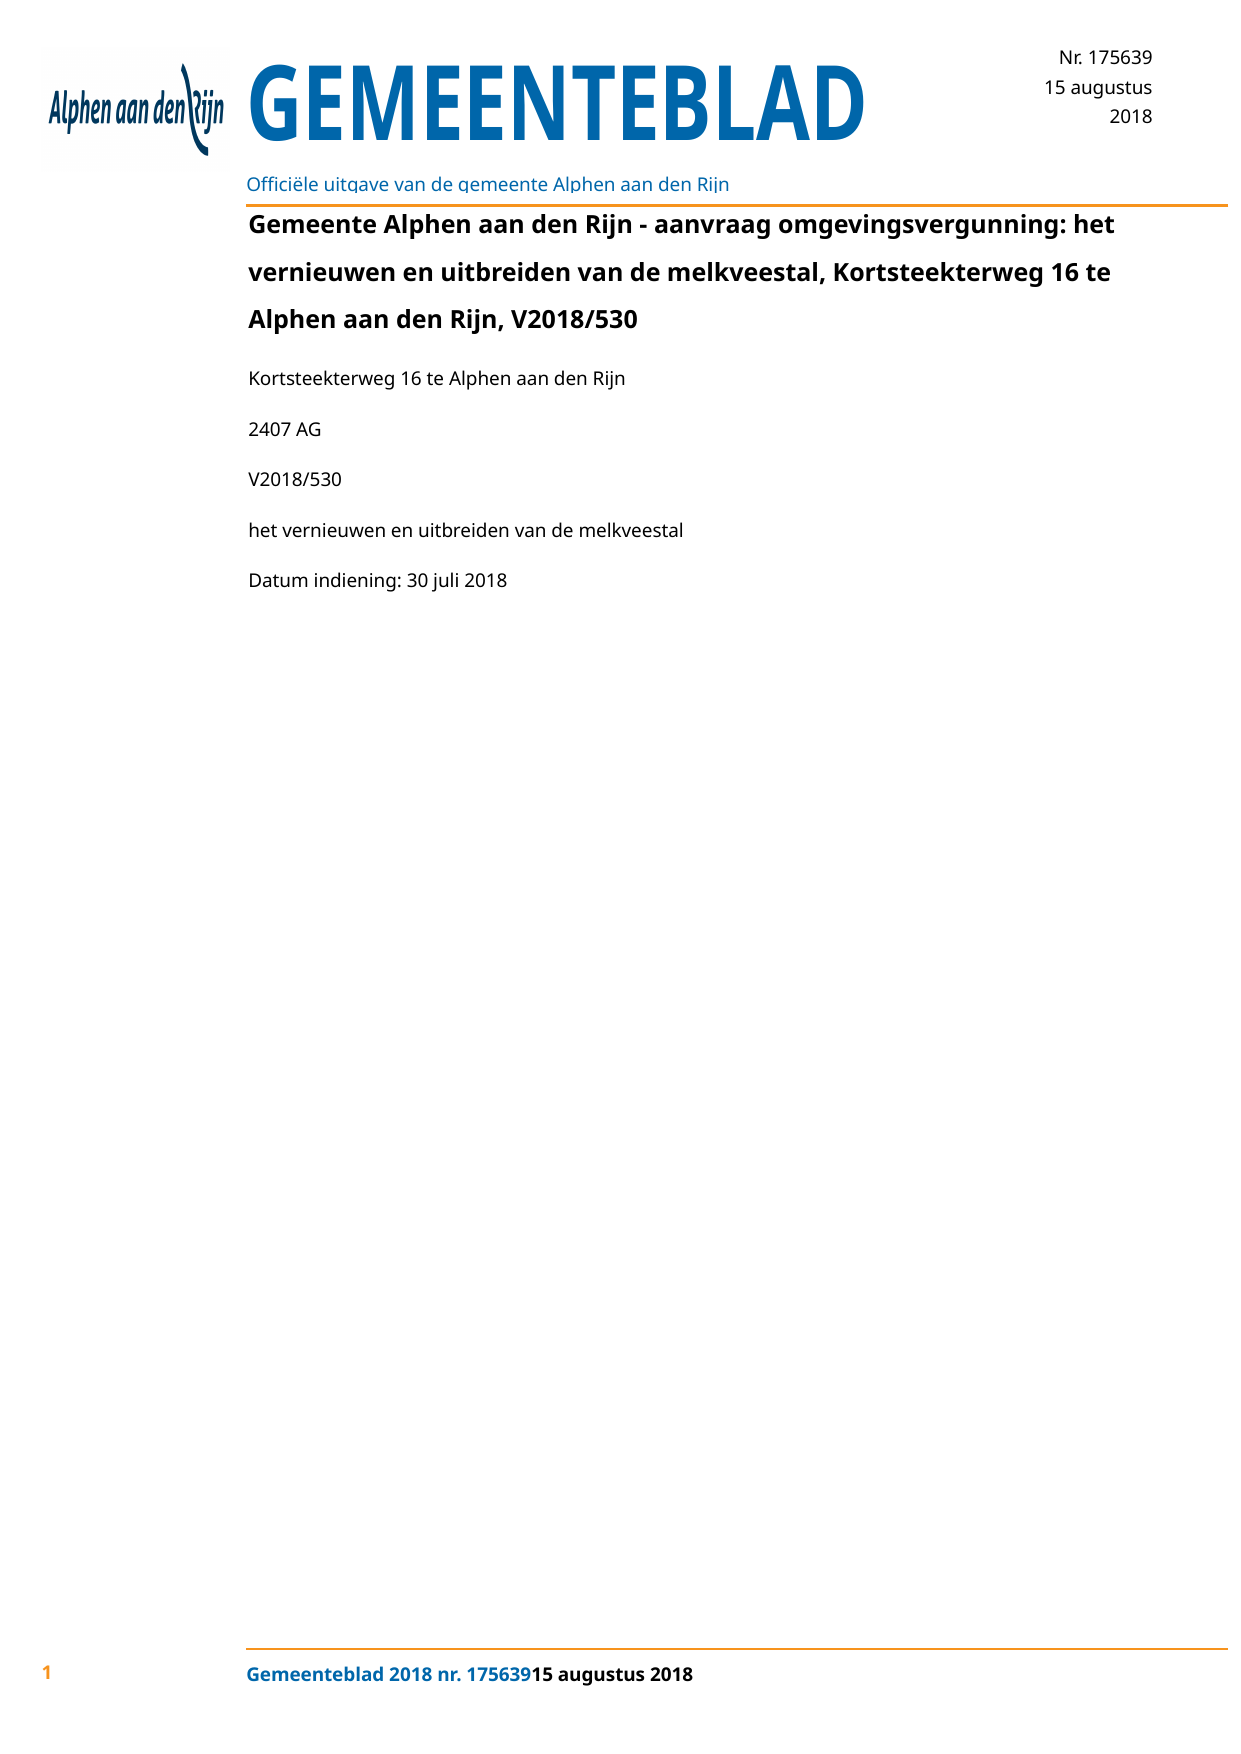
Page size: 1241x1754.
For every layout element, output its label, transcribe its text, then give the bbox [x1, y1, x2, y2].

text Datum indiening: 30 juli 2018 [248, 567, 1152, 593]
text Kortsteekterweg 16 te Alphen aan den Rijn [248, 366, 1152, 391]
text V2018/530 [248, 466, 1152, 492]
text 2407 AG [248, 416, 1152, 442]
picture [41, 47, 231, 172]
text Gemeente Alphen aan den Rijn - aanvraag omgevingsvergunning: het vernieuwen en uitbreiden van de melkveestal, Kortsteekterweg 16 te Alphen aan den Rijn, V2018/530 [248, 207, 1152, 336]
text het vernieuwen en uitbreiden van de melkveestal [248, 517, 1152, 542]
